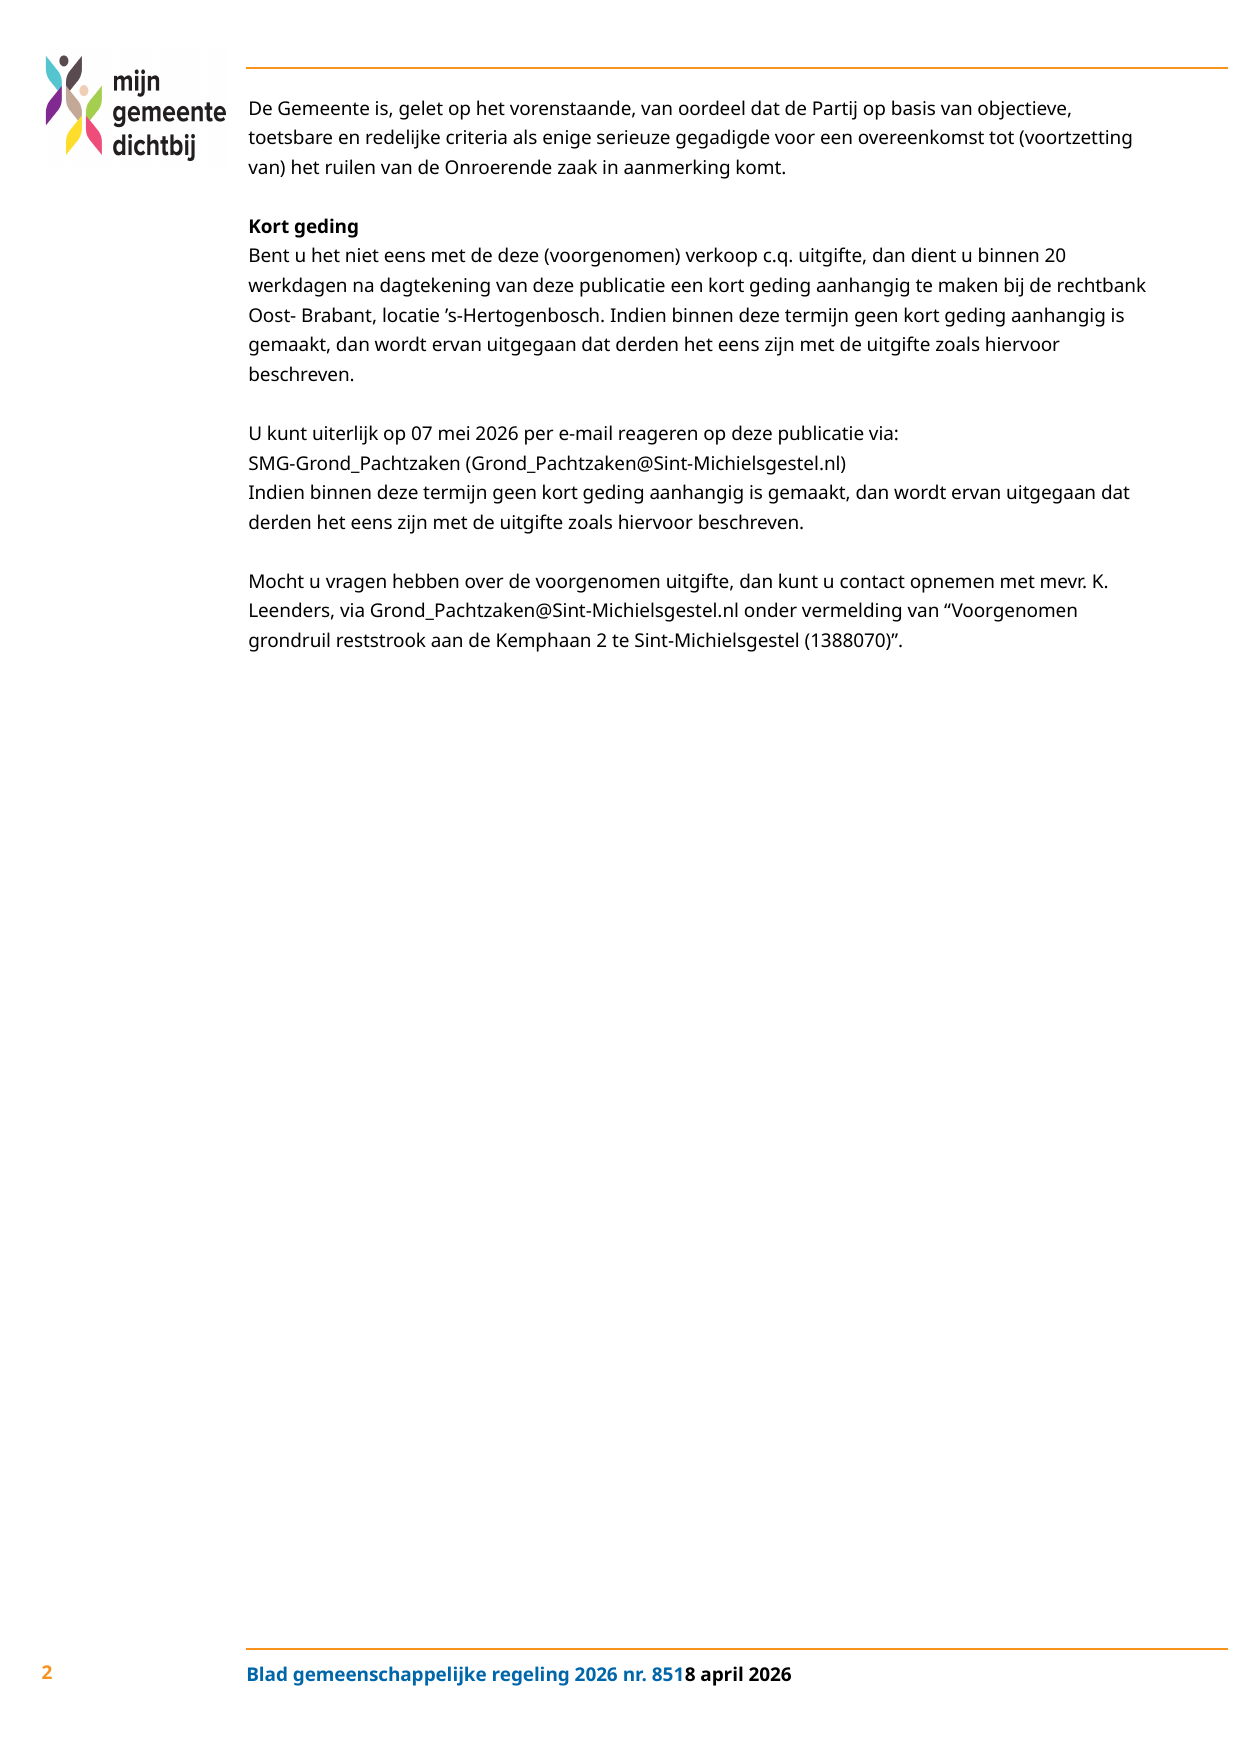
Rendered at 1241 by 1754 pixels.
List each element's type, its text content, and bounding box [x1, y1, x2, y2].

picture [41, 47, 231, 172]
text U kunt uiterlijk op 07 mei 2026 per e-mail reageren op deze publicatie via: [248, 420, 1152, 446]
text Kort geding [248, 213, 1152, 239]
text De Gemeente is, gelet op het vorenstaande, van oordeel dat de Partij op basis van objectieve, toetsbare en redelijke criteria als enige serieuze gegadigde voor een overeenkomst tot (voortzetting van) het ruilen van de Onroerende zaak in aanmerking komt. [248, 95, 1152, 180]
text Mocht u vragen hebben over de voorgenomen uitgifte, dan kunt u contact opnemen met mevr. K. Leenders, via Grond_Pachtzaken@Sint-Michielsgestel.nl onder vermelding van “Voorgenomen grondruil reststrook aan de Kemphaan 2 te Sint-Michielsgestel (1388070)”. [248, 568, 1152, 653]
text SMG-Grond_Pachtzaken (Grond_Pachtzaken@Sint-Michielsgestel.nl) [248, 450, 1152, 476]
text Bent u het niet eens met de deze (voorgenomen) verkoop c.q. uitgifte, dan dient u binnen 20 werkdagen na dagtekening van deze publicatie een kort geding aanhangig te maken bij de rechtbank Oost- Brabant, locatie ’s-Hertogenbosch. Indien binnen deze termijn geen kort geding aanhangig is gemaakt, dan wordt ervan uitgegaan dat derden het eens zijn met de uitgifte zoals hiervoor beschreven. [248, 243, 1152, 387]
text Indien binnen deze termijn geen kort geding aanhangig is gemaakt, dan wordt ervan uitgegaan dat derden het eens zijn met de uitgifte zoals hiervoor beschreven. [248, 479, 1152, 535]
